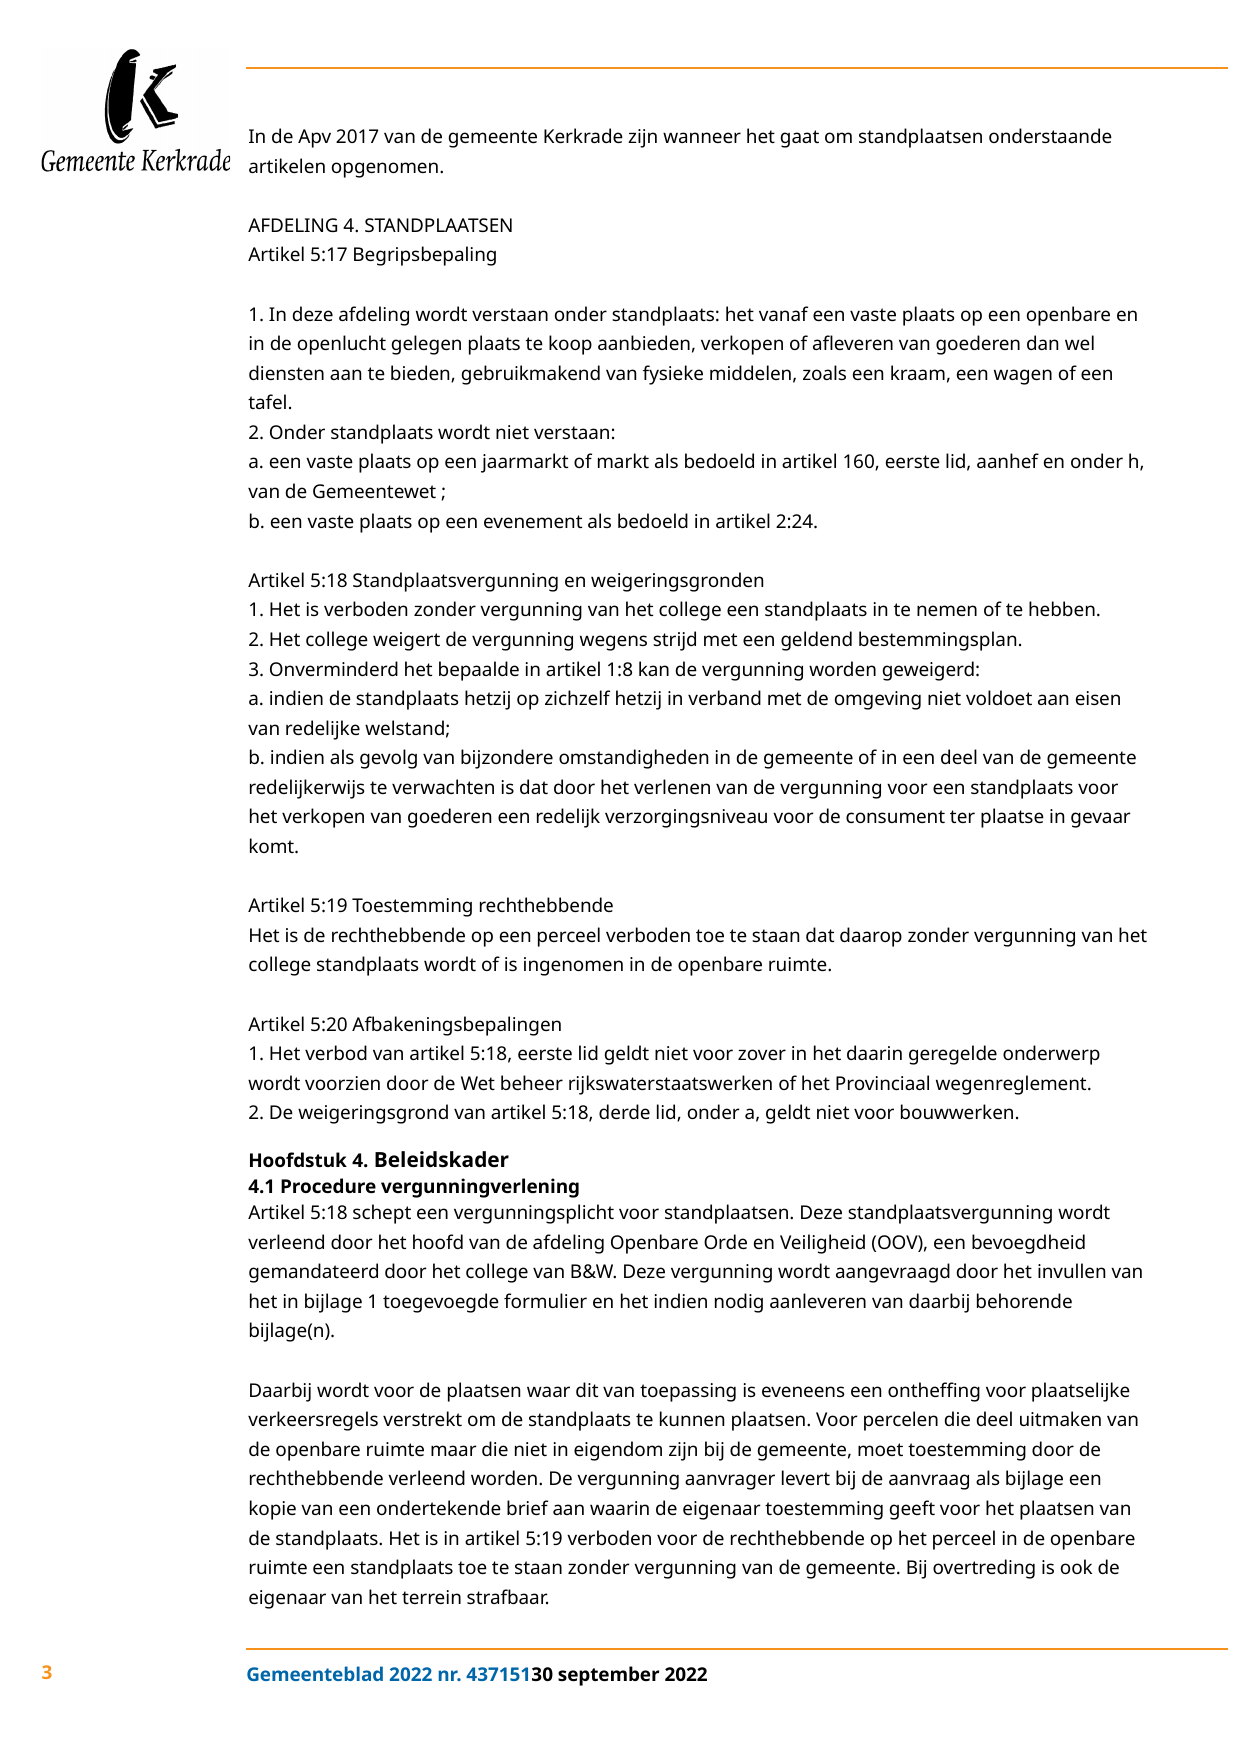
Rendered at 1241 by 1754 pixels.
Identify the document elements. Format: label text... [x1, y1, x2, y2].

text 1. Het is verboden zonder vergunning van het college een standplaats in te nemen of te hebben. [248, 597, 1152, 622]
text 2. Het college weigert de vergunning wegens strijd met een geldend bestemmingsplan. [248, 626, 1152, 652]
text AFDELING 4. STANDPLAATSEN [248, 212, 1152, 238]
text 3. Onverminderd het bepaalde in artikel 1:8 kan de vergunning worden geweigerd: [248, 656, 1152, 681]
text Artikel 5:20 Afbakeningsbepalingen [248, 1011, 1152, 1036]
text b. een vaste plaats op een evenement als bedoeld in artikel 2:24. [248, 508, 1152, 533]
text Daarbij wordt voor de plaatsen waar dit van toepassing is eveneens een ontheffing voor plaatselijke verkeersregels verstrekt om de standplaats te kunnen plaatsen. Voor percelen die deel uitmaken van de openbare ruimte maar die niet in eigendom zijn bij de gemeente, moet toestemming door de rechthebbende verleend worden. De vergunning aanvrager levert bij de aanvraag als bijlage een kopie van een ondertekende brief aan waarin de eigenaar toestemming geeft voor het plaatsen van de standplaats. Het is in artikel 5:19 verboden voor de rechthebbende op het perceel in de openbare ruimte een standplaats toe te staan zonder vergunning van de gemeente. Bij overtreding is ook de eigenaar van het terrein strafbaar. [248, 1377, 1152, 1609]
text In de Apv 2017 van de gemeente Kerkrade zijn wanneer het gaat om standplaatsen onderstaande artikelen opgenomen. [248, 123, 1152, 178]
text 2. De weigeringsgrond van artikel 5:18, derde lid, onder a, geldt niet voor bouwwerken. [248, 1099, 1152, 1125]
text Hoofdstuk 4. Beleidskader [248, 1145, 1152, 1173]
picture [41, 47, 231, 172]
text Artikel 5:18 schept een vergunningsplicht voor standplaatsen. Deze standplaatsvergunning wordt verleend door het hoofd van de afdeling Openbare Orde en Veiligheid (OOV), een bevoegdheid gemandateerd door het college van B&W. Deze vergunning wordt aangevraagd door het invullen van het in bijlage 1 toegevoegde formulier en het indien nodig aanleveren van daarbij behorende bijlage(n). [248, 1199, 1152, 1343]
text Artikel 5:18 Standplaatsvergunning en weigeringsgronden [248, 567, 1152, 593]
text b. indien als gevolg van bijzondere omstandigheden in de gemeente of in een deel van de gemeente redelijkerwijs te verwachten is dat door het verlenen van de vergunning voor een standplaats voor het verkopen van goederen een redelijk verzorgingsniveau voor de consument ter plaatse in gevaar komt. [248, 744, 1152, 859]
text Artikel 5:19 Toestemming rechthebbende [248, 892, 1152, 918]
text 1. Het verbod van artikel 5:18, eerste lid geldt niet voor zover in het daarin geregelde onderwerp wordt voorzien door de Wet beheer rijkswaterstaatswerken of het Provinciaal wegenreglement. [248, 1040, 1152, 1096]
text 1. In deze afdeling wordt verstaan onder standplaats: het vanaf een vaste plaats op een openbare en in de openlucht gelegen plaats te koop aanbieden, verkopen of afleveren van goederen dan wel diensten aan te bieden, gebruikmakend van fysieke middelen, zoals een kraam, een wagen of een tafel. [248, 301, 1152, 415]
text a. een vaste plaats op een jaarmarkt of markt als bedoeld in artikel 160, eerste lid, aanhef en onder h, van de Gemeentewet ; [248, 449, 1152, 504]
text 4.1 Procedure vergunningverlening [248, 1173, 1152, 1199]
text a. indien de standplaats hetzij op zichzelf hetzij in verband met de omgeving niet voldoet aan eisen van redelijke welstand; [248, 685, 1152, 741]
text Artikel 5:17 Begripsbepaling [248, 242, 1152, 267]
text 2. Onder standplaats wordt niet verstaan: [248, 419, 1152, 445]
text Het is de rechthebbende op een perceel verboden toe te staan dat daarop zonder vergunning van het college standplaats wordt of is ingenomen in de openbare ruimte. [248, 922, 1152, 977]
